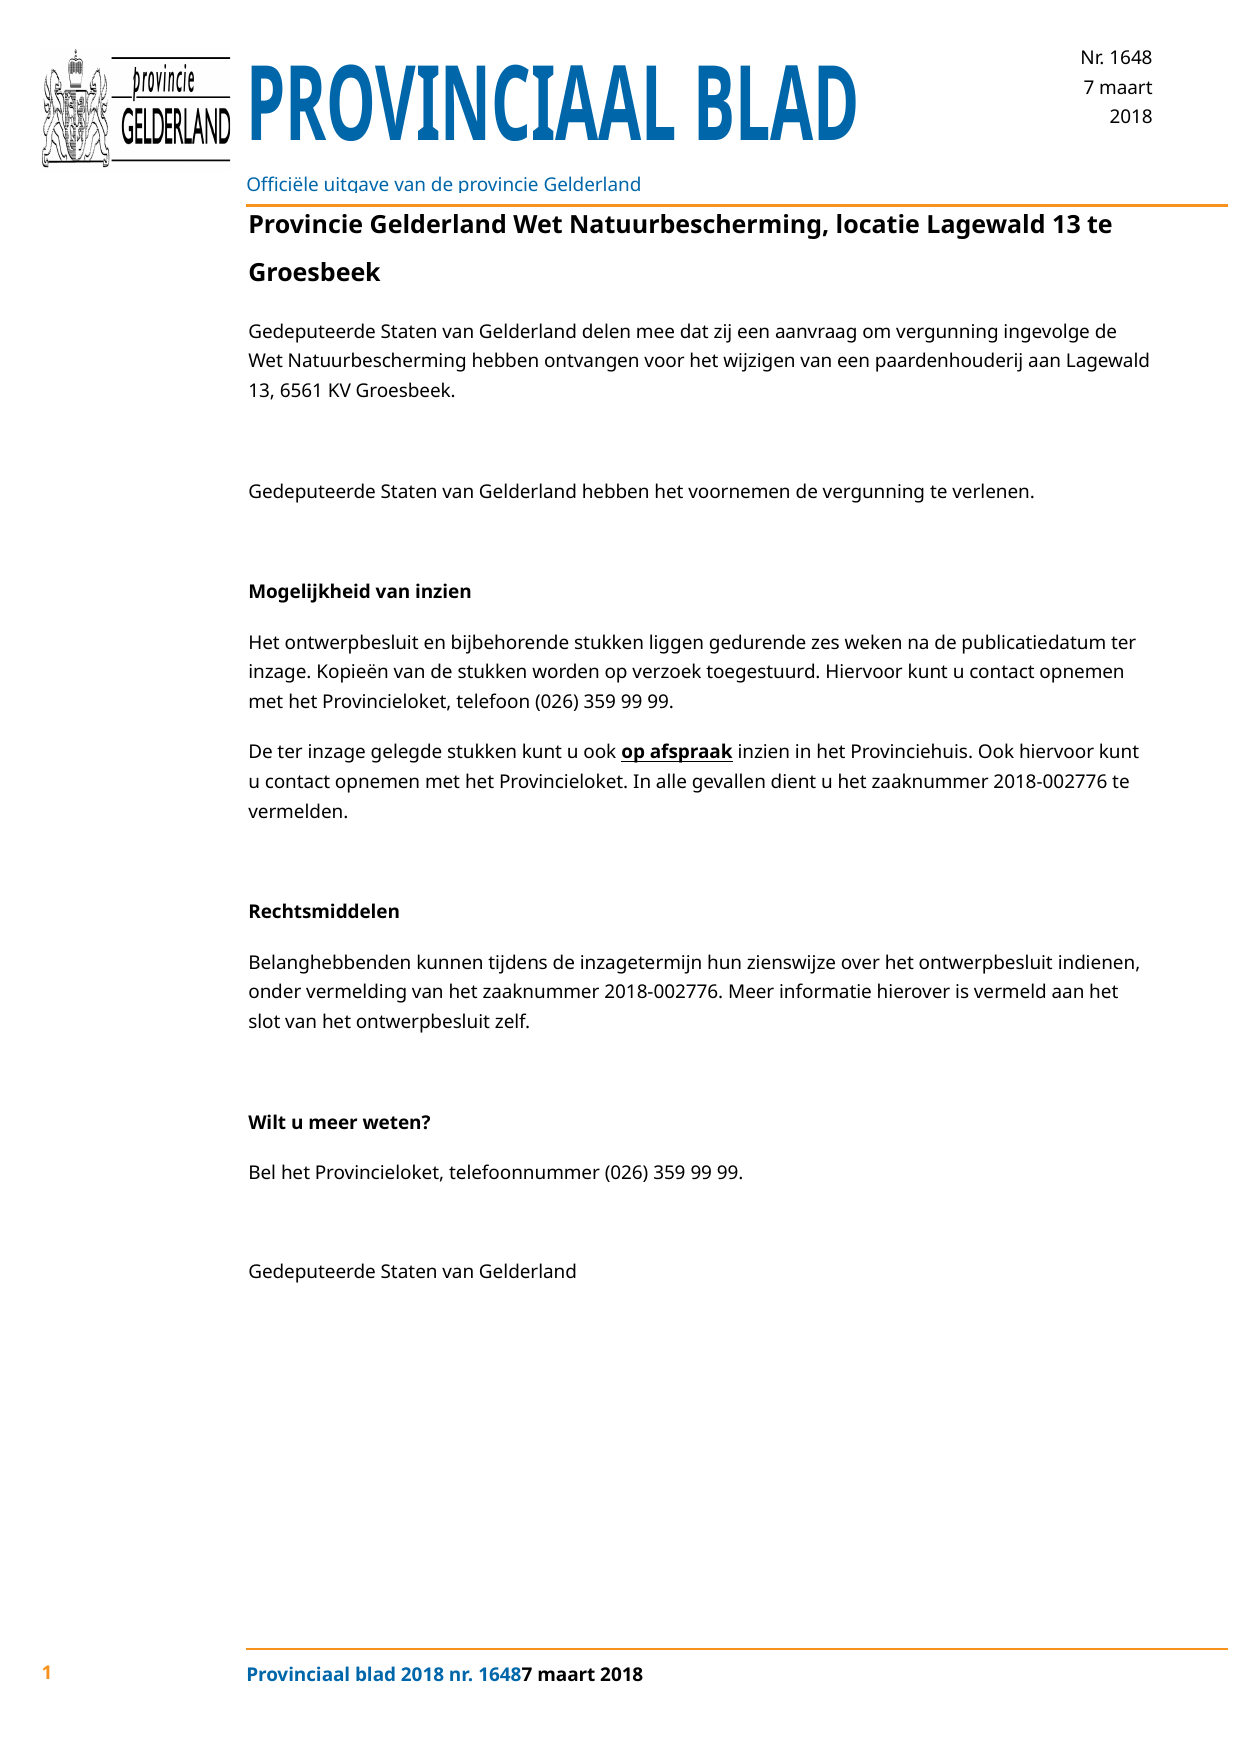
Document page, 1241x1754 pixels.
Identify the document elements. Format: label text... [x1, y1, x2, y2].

text De ter inzage gelegde stukken kunt u ook op afspraak inzien in het Provinciehuis. Ook hiervoor kunt u contact opnemen met het Provincieloket. In alle gevallen dient u het zaaknummer 2018-002776 te vermelden. [248, 739, 1152, 824]
text Gedeputeerde Staten van Gelderland delen mee dat zij een aanvraag om vergunning ingevolge de Wet Natuurbescherming hebben ontvangen voor het wijzigen van een paardenhouderij aan Lagewald 13, 6561 KV Groesbeek. [248, 318, 1152, 403]
text Gedeputeerde Staten van Gelderland [248, 1258, 1152, 1283]
picture [41, 47, 231, 172]
text Provincie Gelderland Wet Natuurbescherming, locatie Lagewald 13 te Groesbeek [248, 207, 1152, 288]
text Rechtsmiddelen [248, 899, 1152, 924]
text Bel het Provincieloket, telefoonnummer (026) 359 99 99. [248, 1159, 1152, 1185]
text Belanghebbenden kunnen tijdens de inzagetermijn hun zienswijze over het ontwerpbesluit indienen, onder vermelding van het zaaknummer 2018-002776. Meer informatie hierover is vermeld aan het slot van het ontwerpbesluit zelf. [248, 949, 1152, 1034]
text Het ontwerpbesluit en bijbehorende stukken liggen gedurende zes weken na de publicatiedatum ter inzage. Kopieën van de stukken worden op verzoek toegestuurd. Hiervoor kunt u contact opnemen met het Provincieloket, telefoon (026) 359 99 99. [248, 629, 1152, 714]
text Gedeputeerde Staten van Gelderland hebben het voornemen de vergunning te verlenen. [248, 478, 1152, 504]
text Mogelijkheid van inzien [248, 579, 1152, 604]
text Wilt u meer weten? [248, 1109, 1152, 1135]
